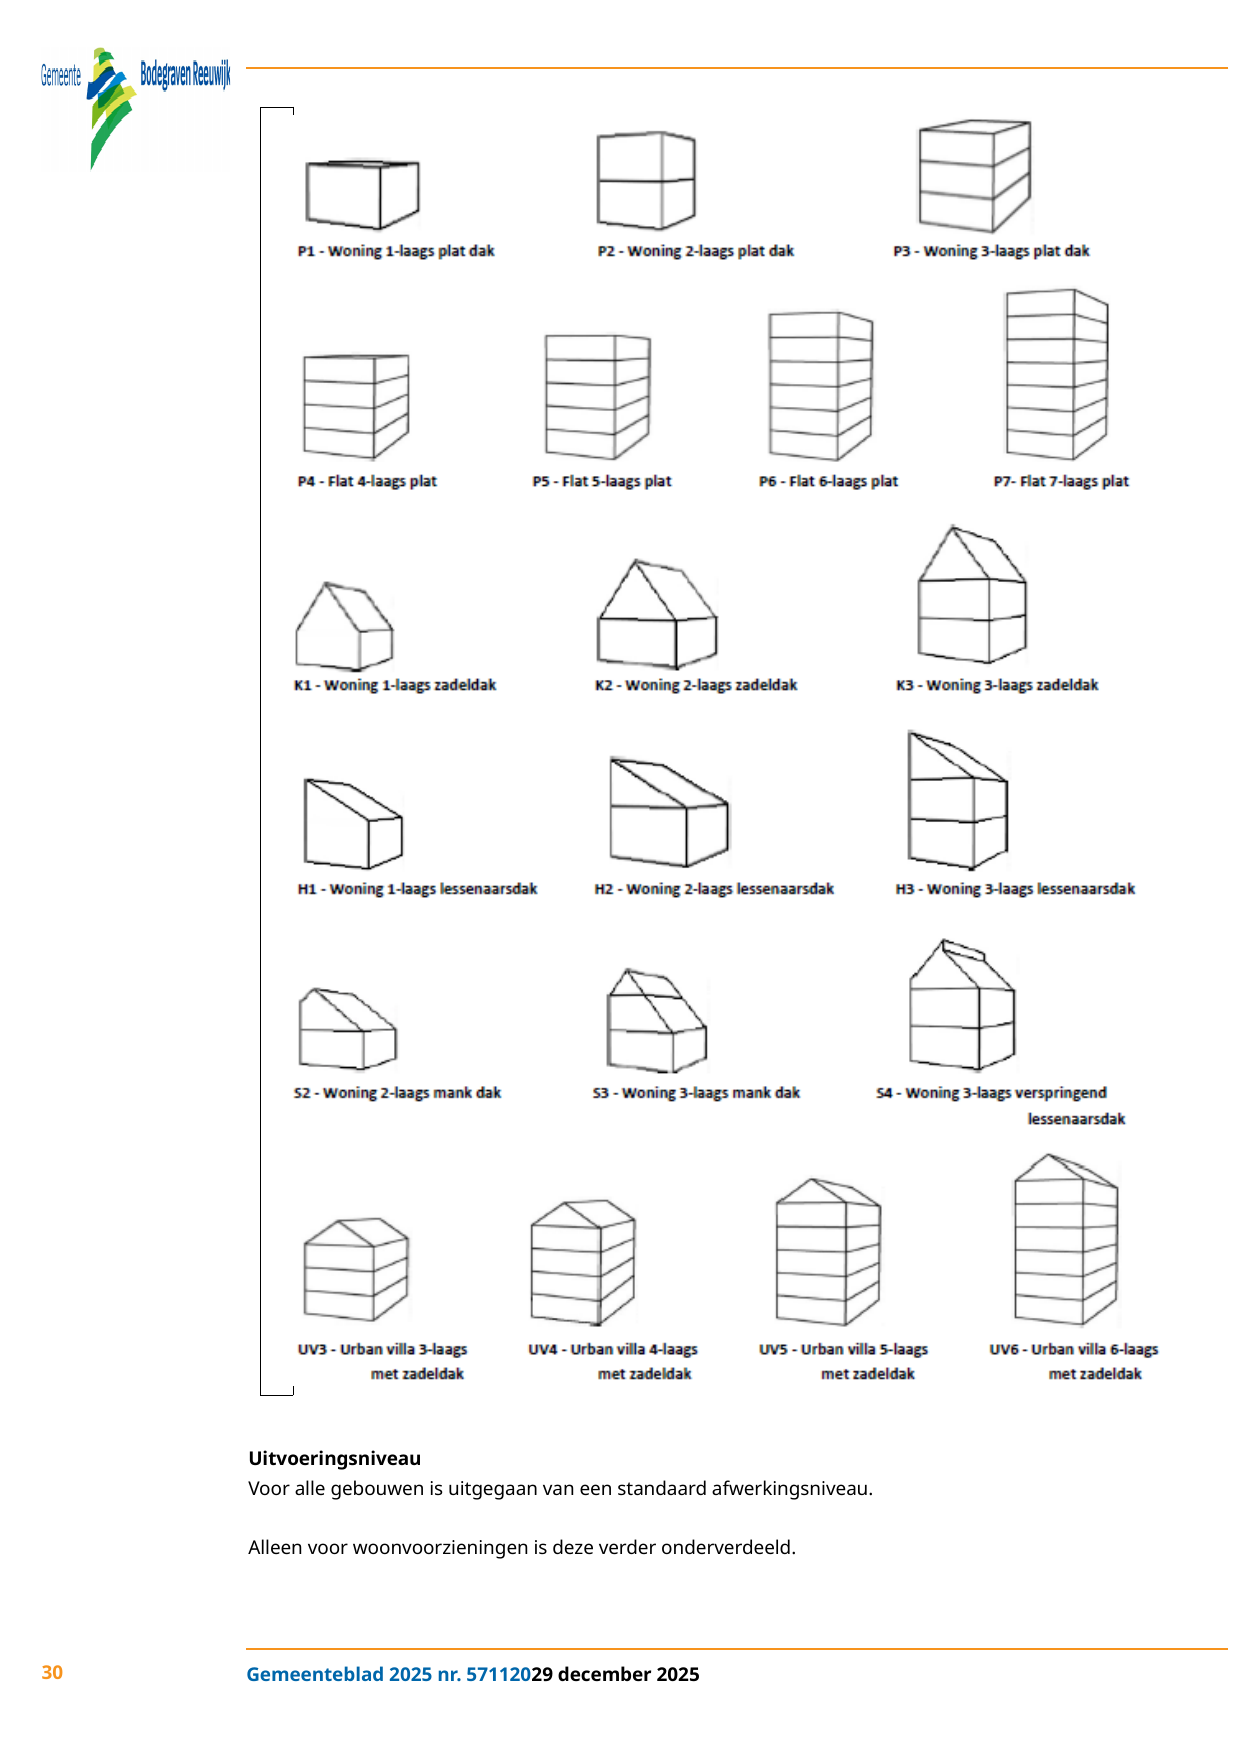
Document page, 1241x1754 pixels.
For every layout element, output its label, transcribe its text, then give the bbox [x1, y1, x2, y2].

picture [41, 47, 231, 172]
text Uitvoeringsniveau [248, 1446, 1152, 1471]
picture [268, 115, 1173, 1386]
text Voor alle gebouwen is uitgegaan van een standaard afwerkingsniveau. [248, 1475, 1152, 1501]
text Alleen voor woonvoorzieningen is deze verder onderverdeeld. [248, 1534, 1152, 1560]
